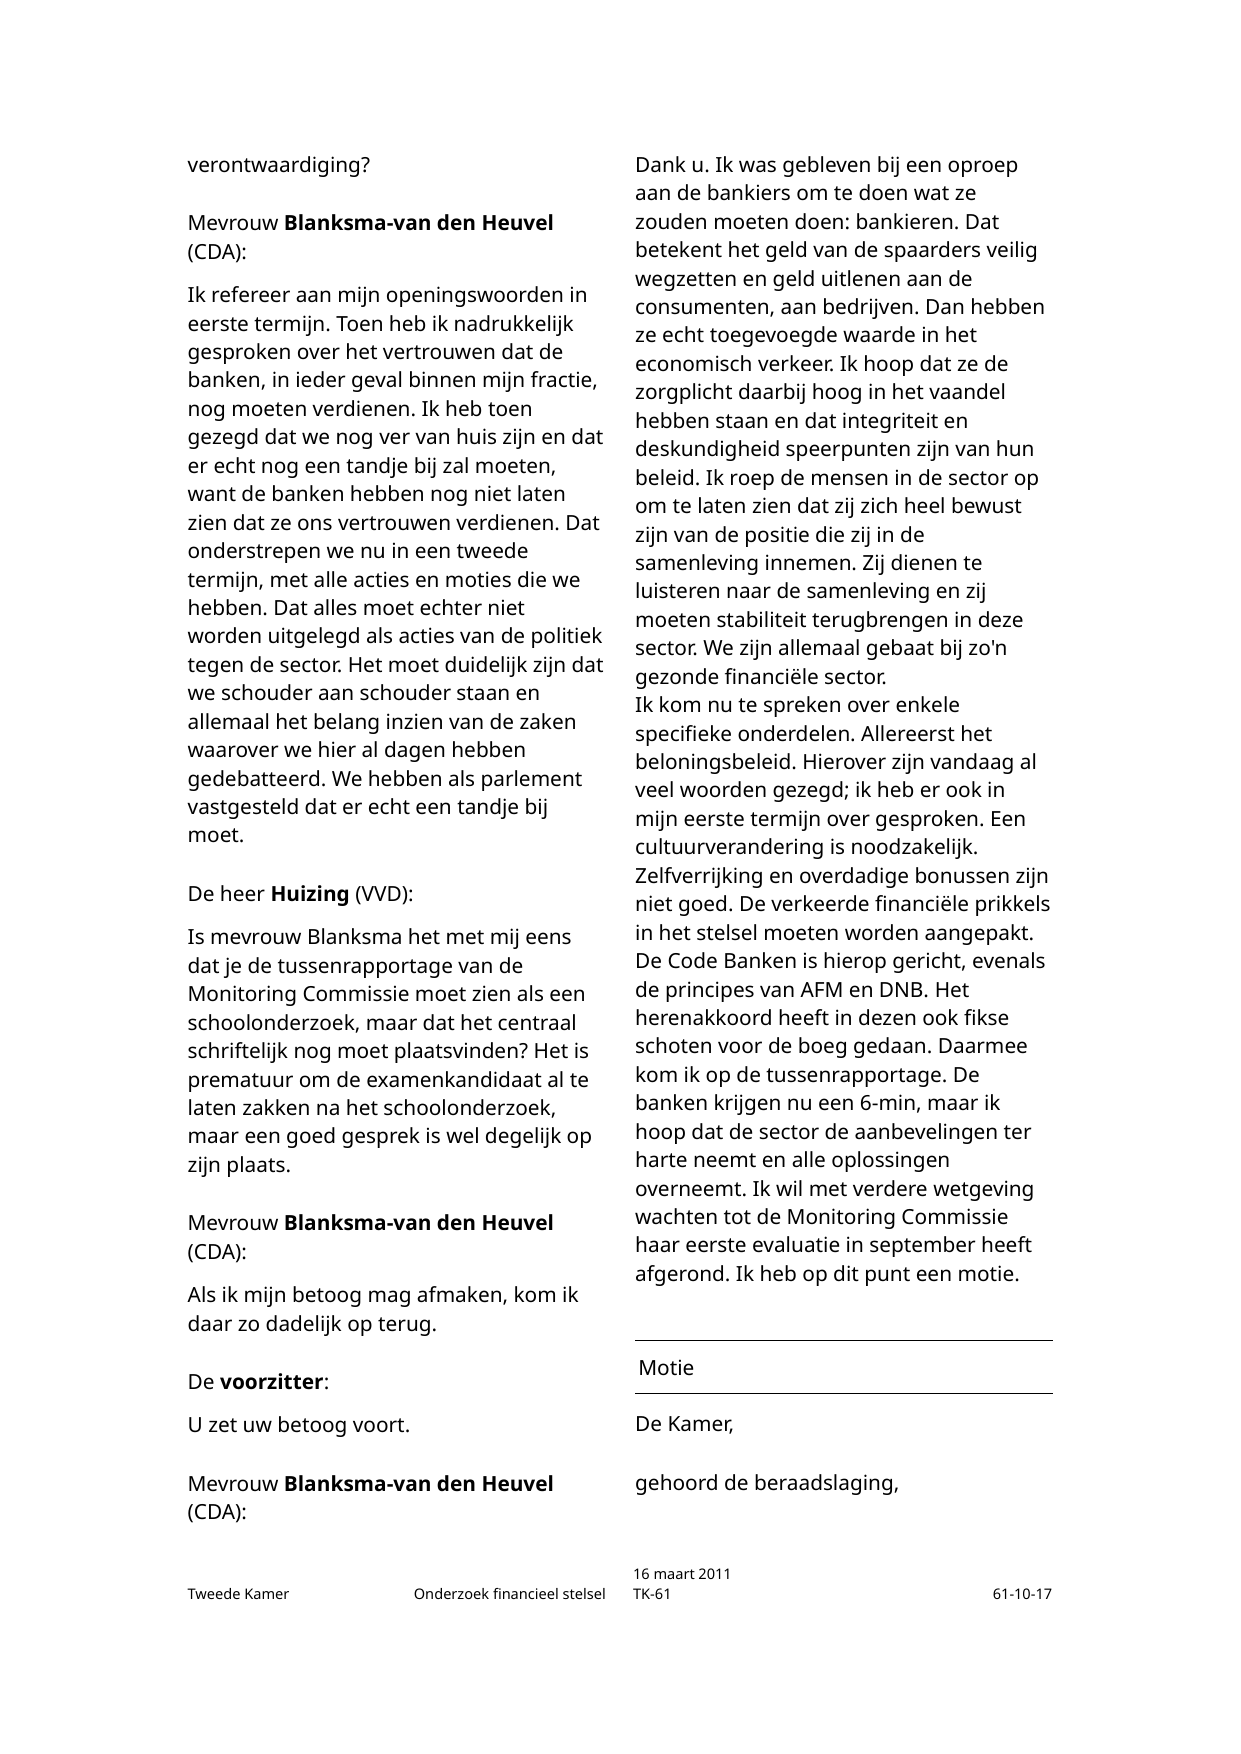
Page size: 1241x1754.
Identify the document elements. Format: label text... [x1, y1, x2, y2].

text Dank u. Ik was gebleven bij een oproep aan de bankiers om te doen wat ze zouden moeten doen: bankieren. Dat betekent het geld van de spaarders veilig wegzetten en geld uitlenen aan de consumenten, aan bedrijven. Dan hebben ze echt toegevoegde waarde in het economisch verkeer. Ik hoop dat ze de zorgplicht daarbij hoog in het vaandel hebben staan en dat integriteit en deskundigheid speerpunten zijn van hun beleid. Ik roep de mensen in de sector op om te laten zien dat zij zich heel bewust zijn van de positie die zij in de samenleving innemen. Zij dienen te luisteren naar de samenleving en zij moeten stabiliteit terugbrengen in deze sector. We zijn allemaal gebaat bij zo'n gezonde financiële sector. [635, 150, 1053, 690]
text Ik refereer aan mijn openingswoorden in eerste termijn. Toen heb ik nadrukkelijk gesproken over het vertrouwen dat de banken, in ieder geval binnen mijn fractie, nog moeten verdienen. Ik heb toen gezegd dat we nog ver van huis zijn en dat er echt nog een tandje bij zal moeten, want de banken hebben nog niet laten zien dat ze ons vertrouwen verdienen. Dat onderstrepen we nu in een tweede termijn, met alle acties en moties die we hebben. Dat alles moet echter niet worden uitgelegd als acties van de politiek tegen de sector. Het moet duidelijk zijn dat we schouder aan schouder staan en allemaal het belang inzien van de zaken waarover we hier al dagen hebben gedebatteerd. We hebben als parlement vastgesteld dat er echt een tandje bij moet. [187, 280, 605, 849]
text De heer Huizing (VVD): [187, 879, 605, 907]
text Ik kom nu te spreken over enkele specifieke onderdelen. Allereerst het beloningsbeleid. Hierover zijn vandaag al veel woorden gezegd; ik heb er ook in mijn eerste termijn over gesproken. Een cultuurverandering is noodzakelijk. Zelfverrijking en overdadige bonussen zijn niet goed. De verkeerde financiële prikkels in het stelsel moeten worden aangepakt. De Code Banken is hierop gericht, evenals de principes van AFM en DNB. Het herenakkoord heeft in dezen ook fikse schoten voor de boeg gedaan. Daarmee kom ik op de tussenrapportage. De banken krijgen nu een 6-min, maar ik hoop dat de sector de aanbevelingen ter harte neemt en alle oplossingen overneemt. Ik wil met verdere wetgeving wachten tot de Monitoring Commissie haar eerste evaluatie in september heeft afgerond. Ik heb op dit punt een motie. [635, 690, 1053, 1287]
subtitle Motie [635, 1341, 1053, 1393]
text Is mevrouw Blanksma het met mij eens dat je de tussenrapportage van de Monitoring Commissie moet zien als een schoolonderzoek, maar dat het centraal schriftelijk nog moet plaatsvinden? Het is prematuur om de examenkandidaat al te laten zakken na het schoolonderzoek, maar een goed gesprek is wel degelijk op zijn plaats. [187, 922, 605, 1178]
text Mevrouw Blanksma-van den Heuvel (CDA): [187, 208, 605, 265]
text verontwaardiging? [187, 150, 605, 178]
text De voorzitter: [187, 1367, 605, 1396]
text U zet uw betoog voort. [187, 1411, 605, 1439]
text De Kamer, [635, 1409, 1053, 1438]
text Als ik mijn betoog mag afmaken, kom ik daar zo dadelijk op terug. [187, 1280, 605, 1337]
text gehoord de beraadslaging, [635, 1468, 1053, 1496]
text Mevrouw Blanksma-van den Heuvel (CDA): [187, 1208, 605, 1265]
text Mevrouw Blanksma-van den Heuvel (CDA): [187, 1469, 605, 1526]
